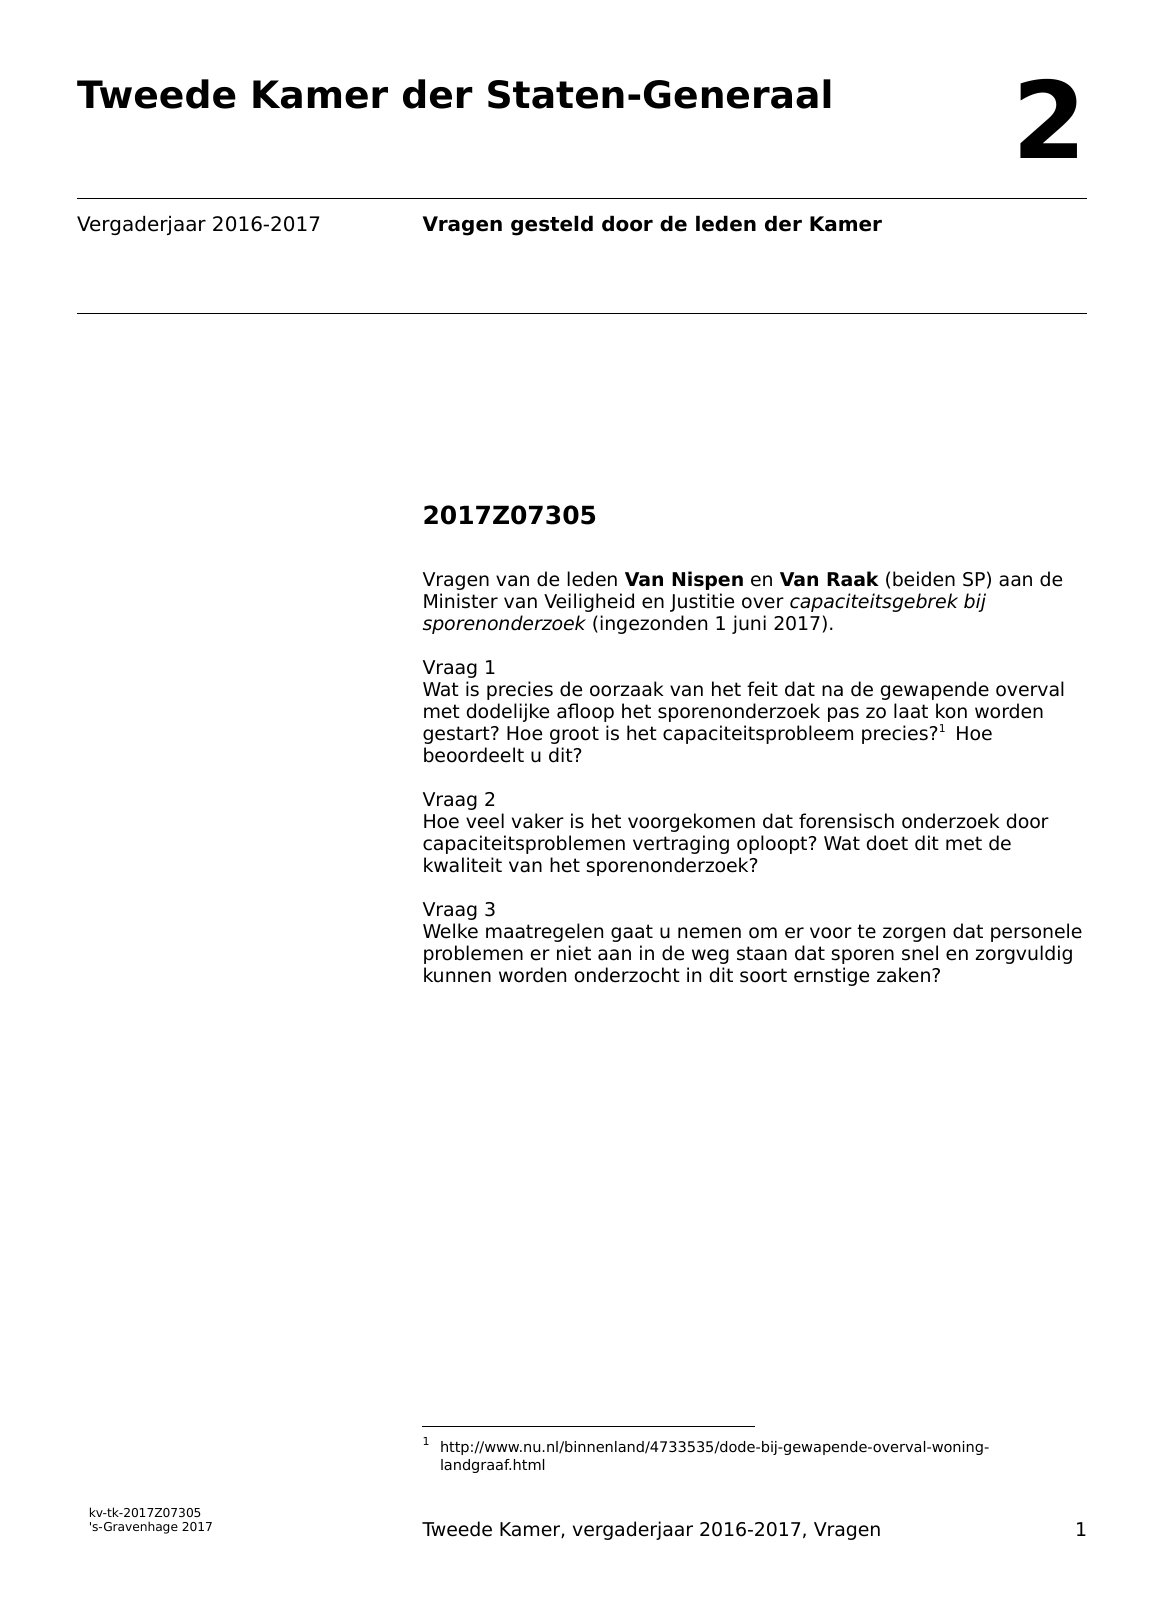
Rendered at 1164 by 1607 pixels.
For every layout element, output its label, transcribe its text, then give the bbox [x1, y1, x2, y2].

text Vraag 3 [422, 899, 1087, 921]
table_cell Vragen gesteld door de leden der Kamer [422, 199, 1087, 313]
table_header Tweede Kamer der Staten-Generaal [77, 59, 886, 198]
text Hoe veel vaker is het voorgekomen dat forensisch onderzoek door capaciteitsproblemen vertraging oploopt? Wat doet dit met de kwaliteit van het sporenonderzoek? [422, 811, 1087, 877]
text Welke maatregelen gaat u nemen om er voor te zorgen dat personele problemen er niet aan in de weg staan dat sporen snel en zorgvuldig kunnen worden onderzocht in dit soort ernstige zaken? [422, 921, 1087, 987]
text 's-Gravenhage 2017 [88, 1520, 323, 1534]
text kv-tk-2017Z07305 [88, 1506, 323, 1520]
text Vraag 1 [422, 657, 1087, 679]
text Vraag 2 [422, 789, 1087, 811]
text Wat is precies de oorzaak van het feit dat na de gewapende overval met dodelijke afloop het sporenonderzoek pas zo laat kon worden gestart? Hoe groot is het capaciteitsprobleem precies? Hoe beoordeelt u dit? [422, 679, 1087, 767]
table_cell Vergaderjaar 2016-2017 [77, 199, 422, 313]
table_header 2 [886, 59, 1087, 198]
text 2017Z07305 [422, 501, 1087, 531]
text http://www.nu.nl/binnenland/4733535/dode-bij-gewapende-overval-woning-landgraaf.html [422, 1435, 1087, 1474]
text Vragen van de leden Van Nispen en Van Raak (beiden SP) aan de Minister van Veiligheid en Justitie over capaciteitsgebrek bij sporenonderzoek (ingezonden 1 juni 2017). [422, 569, 1087, 635]
